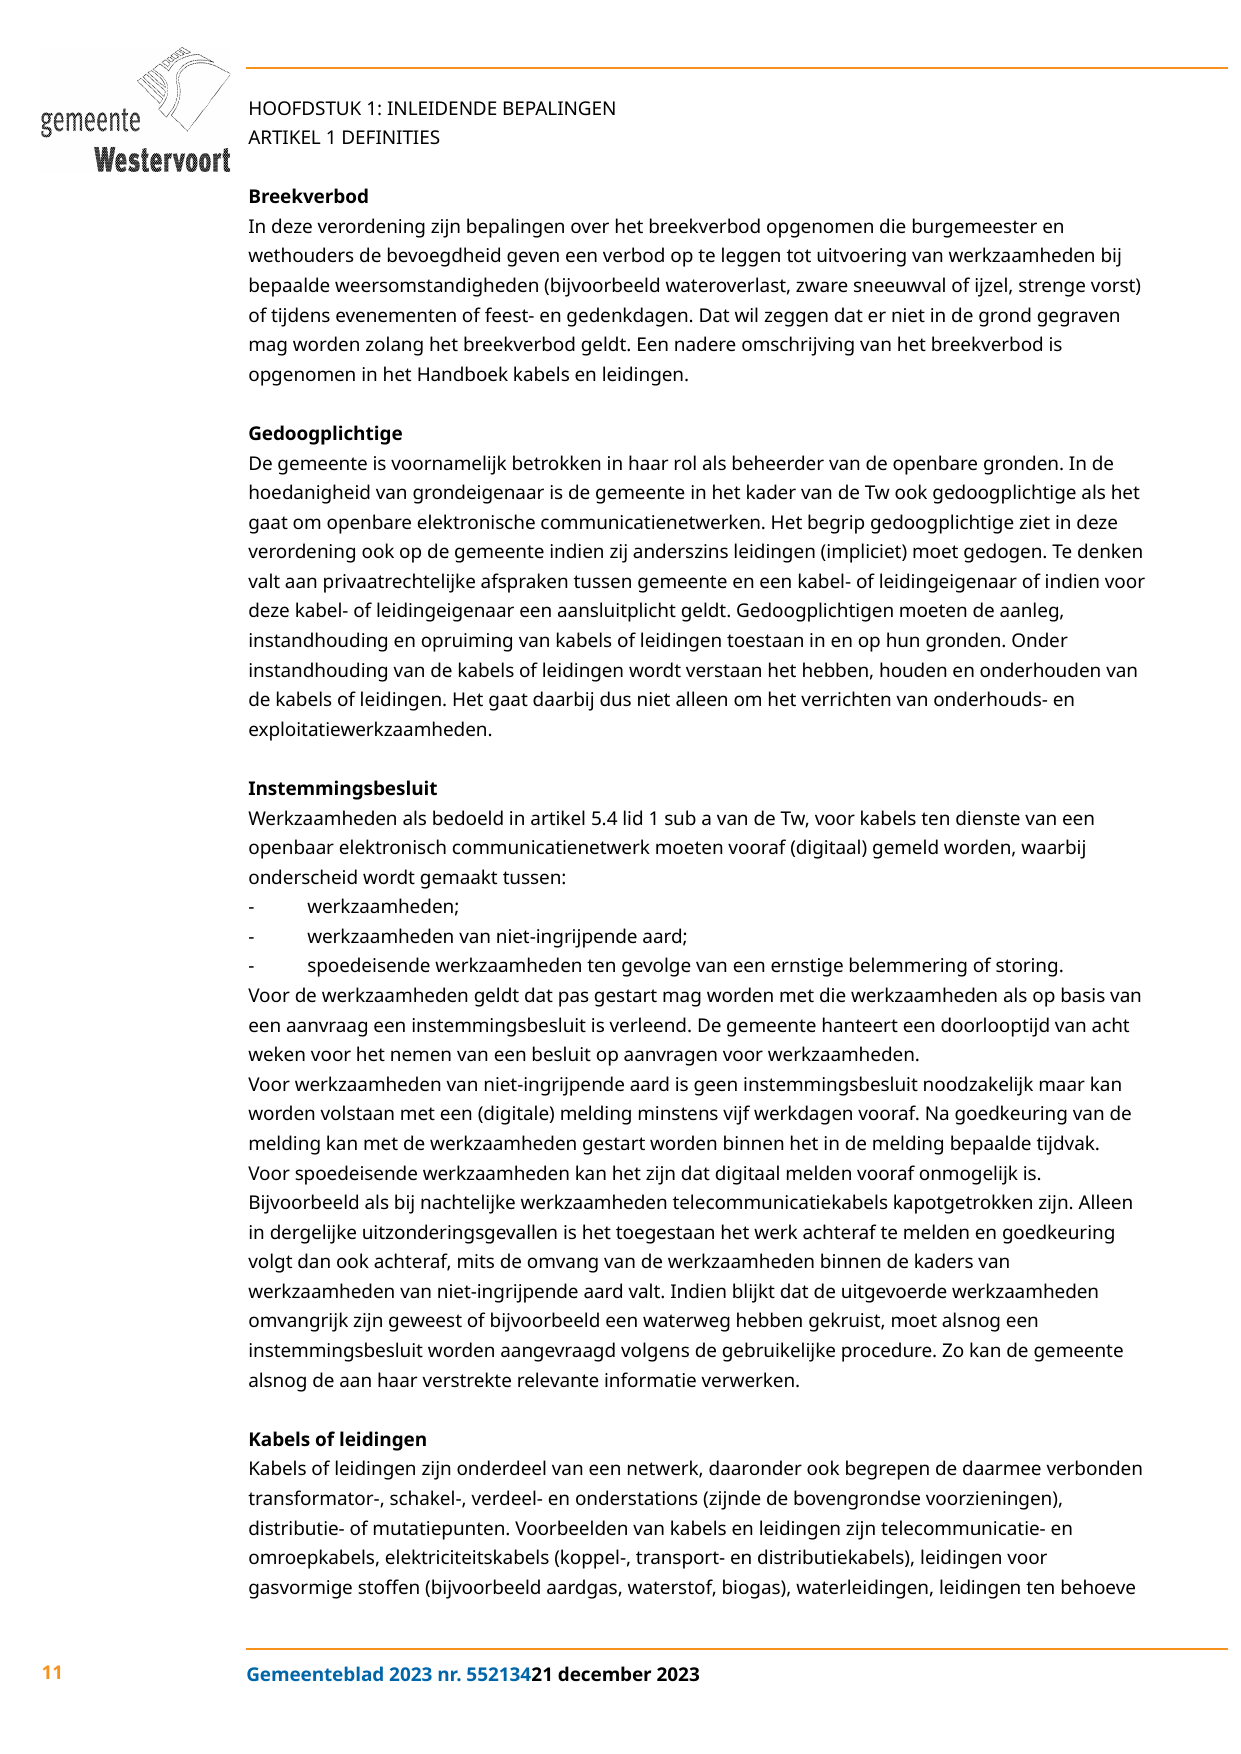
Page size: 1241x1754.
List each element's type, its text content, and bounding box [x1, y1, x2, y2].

text Instemmingsbesluit [248, 775, 1152, 801]
text Gedoogplichtige [248, 420, 1152, 446]
list spoedeisende werkzaamheden ten gevolge van een ernstige belemmering of storing. [248, 953, 1152, 978]
picture [41, 47, 231, 172]
text De gemeente is voornamelijk betrokken in haar rol als beheerder van de openbare gronden. In de hoedanigheid van grondeigenaar is de gemeente in het kader van de Tw ook gedoogplichtige als het gaat om openbare elektronische communicatienetwerken. Het begrip gedoogplichtige ziet in deze verordening ook op de gemeente indien zij anderszins leidingen (impliciet) moet gedogen. Te denken valt aan privaatrechtelijke afspraken tussen gemeente en een kabel- of leidingeigenaar of indien voor deze kabel- of leidingeigenaar een aansluitplicht geldt. Gedoogplichtigen moeten de aanleg, instandhouding en opruiming van kabels of leidingen toestaan in en op hun gronden. Onder instandhouding van de kabels of leidingen wordt verstaan het hebben, houden en onderhouden van de kabels of leidingen. Het gaat daarbij dus niet alleen om het verrichten van onderhouds- en exploitatiewerkzaamheden. [248, 450, 1152, 742]
text Voor de werkzaamheden geldt dat pas gestart mag worden met die werkzaamheden als op basis van een aanvraag een instemmingsbesluit is verleend. De gemeente hanteert een doorlooptijd van acht weken voor het nemen van een besluit op aanvragen voor werkzaamheden. [248, 982, 1152, 1067]
text In deze verordening zijn bepalingen over het breekverbod opgenomen die burgemeester en wethouders de bevoegdheid geven een verbod op te leggen tot uitvoering van werkzaamheden bij bepaalde weersomstandigheden (bijvoorbeeld wateroverlast, zware sneeuwval of ijzel, strenge vorst) of tijdens evenementen of feest- en gedenkdagen. Dat wil zeggen dat er niet in de grond gegraven mag worden zolang het breekverbod geldt. Een nadere omschrijving van het breekverbod is opgenomen in het Handboek kabels en leidingen. [248, 213, 1152, 387]
text Voor werkzaamheden van niet-ingrijpende aard is geen instemmingsbesluit noodzakelijk maar kan worden volstaan met een (digitale) melding minstens vijf werkdagen vooraf. Na goedkeuring van de melding kan met de werkzaamheden gestart worden binnen het in de melding bepaalde tijdvak. [248, 1071, 1152, 1156]
text ARTIKEL 1 DEFINITIES [248, 124, 1152, 150]
text Kabels of leidingen zijn onderdeel van een netwerk, daaronder ook begrepen de daarmee verbonden transformator-, schakel-, verdeel- en onderstations (zijnde de bovengrondse voorzieningen), distributie- of mutatiepunten. Voorbeelden van kabels en leidingen zijn telecommunicatie- en omroepkabels, elektriciteitskabels (koppel-, transport- en distributiekabels), leidingen voor gasvormige stoffen (bijvoorbeeld aardgas, waterstof, biogas), waterleidingen, leidingen ten behoeve [248, 1456, 1152, 1600]
text Kabels of leidingen [248, 1426, 1152, 1452]
text Voor spoedeisende werkzaamheden kan het zijn dat digitaal melden vooraf onmogelijk is. Bijvoorbeeld als bij nachtelijke werkzaamheden telecommunicatiekabels kapotgetrokken zijn. Alleen in dergelijke uitzonderingsgevallen is het toegestaan het werk achteraf te melden en goedkeuring volgt dan ook achteraf, mits de omvang van de werkzaamheden binnen de kaders van werkzaamheden van niet-ingrijpende aard valt. Indien blijkt dat de uitgevoerde werkzaamheden omvangrijk zijn geweest of bijvoorbeeld een waterweg hebben gekruist, moet alsnog een instemmingsbesluit worden aangevraagd volgens de gebruikelijke procedure. Zo kan de gemeente alsnog de aan haar verstrekte relevante informatie verwerken. [248, 1160, 1152, 1393]
text Breekverbod [248, 183, 1152, 209]
text HOOFDSTUK 1: INLEIDENDE BEPALINGEN [248, 95, 1152, 121]
list werkzaamheden; [248, 893, 1152, 919]
text Werkzaamheden als bedoeld in artikel 5.4 lid 1 sub a van de Tw, voor kabels ten dienste van een openbaar elektronisch communicatienetwerk moeten vooraf (digitaal) gemeld worden, waarbij onderscheid wordt gemaakt tussen: [248, 805, 1152, 890]
list werkzaamheden van niet-ingrijpende aard; [248, 923, 1152, 949]
